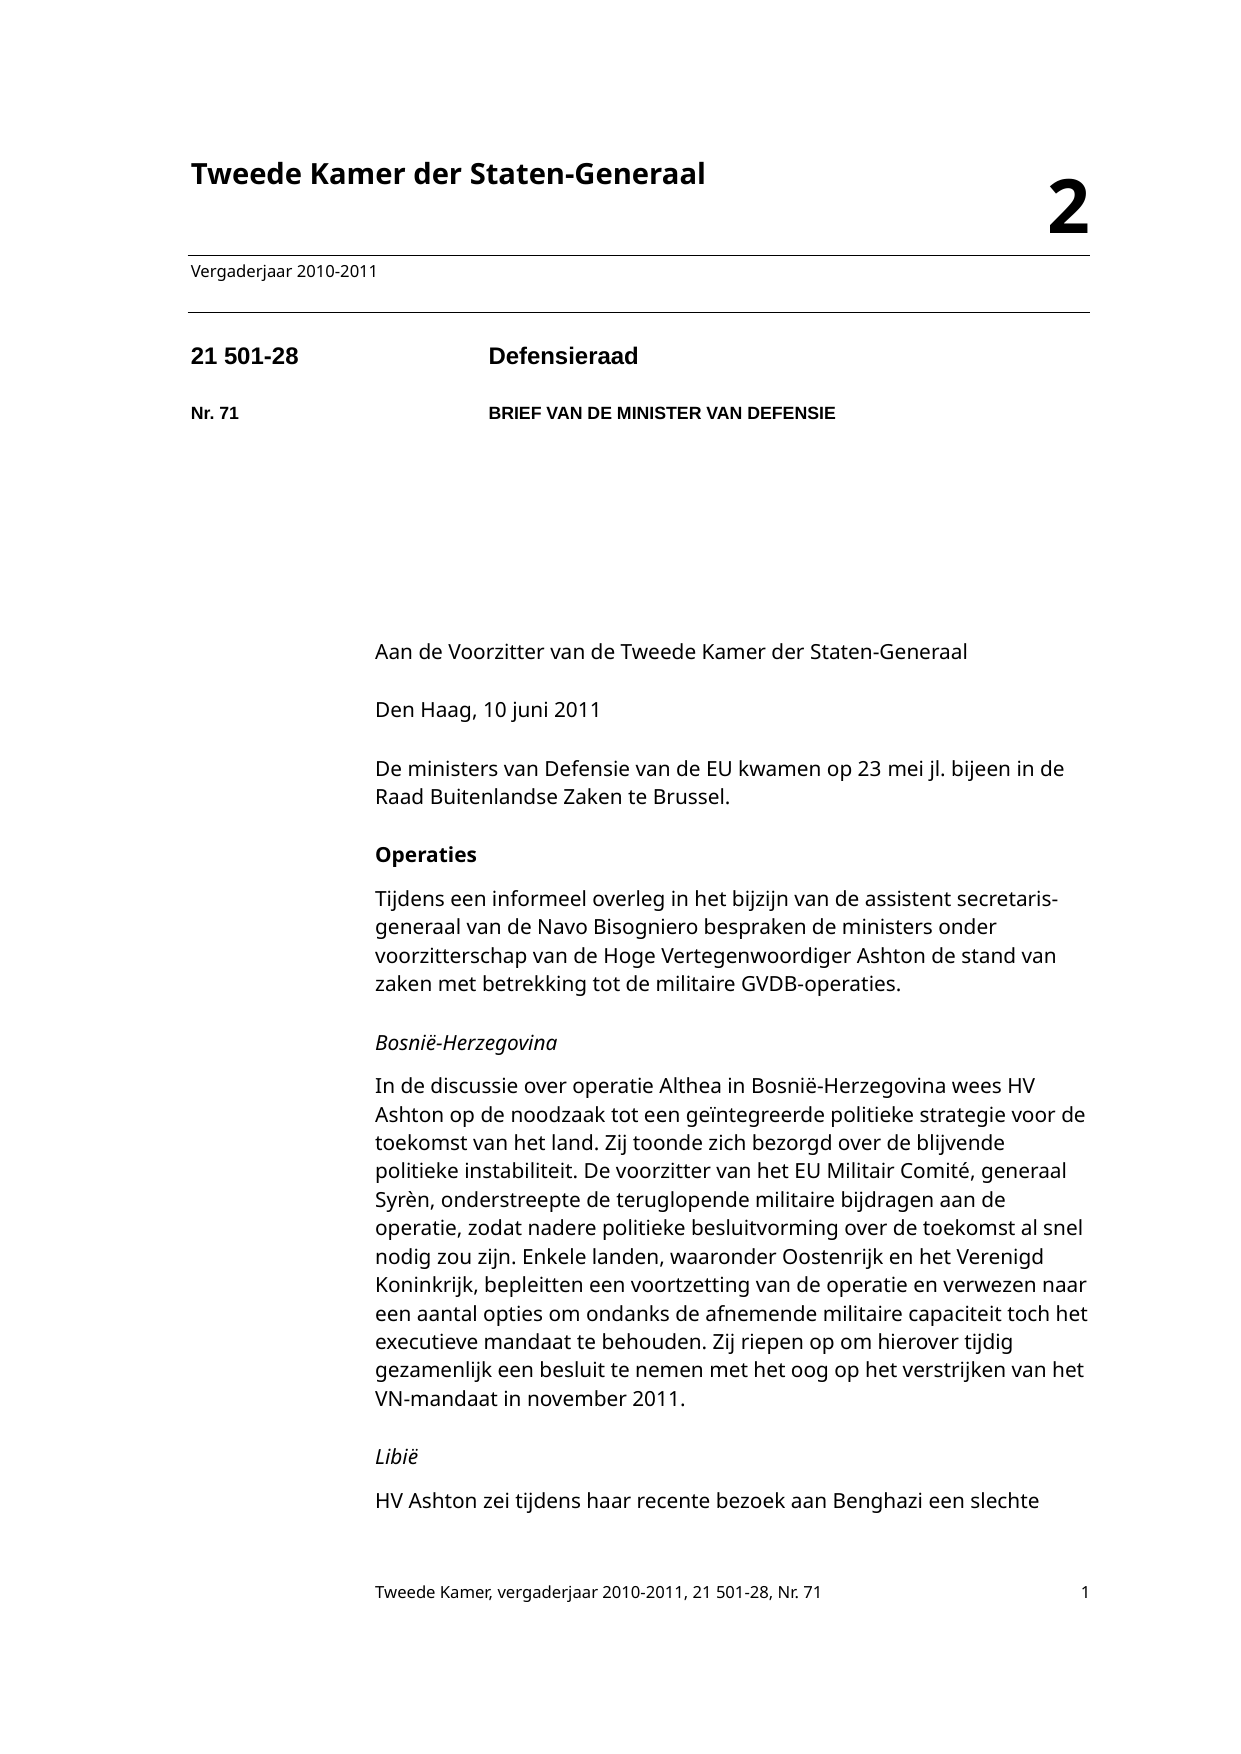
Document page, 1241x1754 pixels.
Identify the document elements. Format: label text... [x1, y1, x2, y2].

text Bosnië-Herzegovina [375, 1028, 1090, 1056]
text In de discussie over operatie Althea in Bosnië-Herzegovina wees HV Ashton op de noodzaak tot een geïntegreerde politieke strategie voor de toekomst van het land. Zij toonde zich bezorgd over de blijvende politieke instabiliteit. De voorzitter van het EU Militair Comité, generaal Syrèn, onderstreepte de teruglopende militaire bijdragen aan de operatie, zodat nadere politieke besluitvorming over de toekomst al snel nodig zou zijn. Enkele landen, waaronder Oostenrijk en het Verenigd Koninkrijk, bepleitten een voortzetting van de operatie en verwezen naar een aantal opties om ondanks de afnemende militaire capaciteit toch het executieve mandaat te behouden. Zij riepen op om hierover tijdig gezamenlijk een besluit te nemen met het oog op het verstrijken van het VN-mandaat in november 2011. [375, 1071, 1090, 1412]
table_cell Defensieraad [485, 339, 1090, 399]
text HV Ashton zei tijdens haar recente bezoek aan Benghazi een slechte [375, 1486, 1090, 1514]
text Libië [375, 1442, 1090, 1471]
table_cell [485, 313, 1090, 339]
table_cell Nr. 71 [188, 399, 485, 518]
table_cell BRIEF VAN DE MINISTER VAN DEFENSIE [485, 399, 1090, 518]
table_cell [188, 313, 485, 339]
text Den Haag, 10 juni 2011 [375, 695, 1090, 724]
table_header 2 [910, 150, 1090, 255]
table_header Tweede Kamer der Staten-Generaal [188, 150, 909, 255]
text Aan de Voorzitter van de Tweede Kamer der Staten-Generaal [375, 637, 1090, 665]
table_cell Vergaderjaar 2010-2011 [188, 256, 485, 312]
text De ministers van Defensie van de EU kwamen op 23 mei jl. bijeen in de Raad Buitenlandse Zaken te Brussel. [375, 754, 1090, 811]
table_cell [485, 256, 1090, 312]
text Operaties [375, 841, 1090, 869]
text Tijdens een informeel overleg in het bijzijn van de assistent secretaris-generaal van de Navo Bisogniero bespraken de ministers onder voorzitterschap van de Hoge Vertegenwoordiger Ashton de stand van zaken met betrekking tot de militaire GVDB-operaties. [375, 884, 1090, 998]
table_cell 21 501-28 [188, 339, 485, 399]
